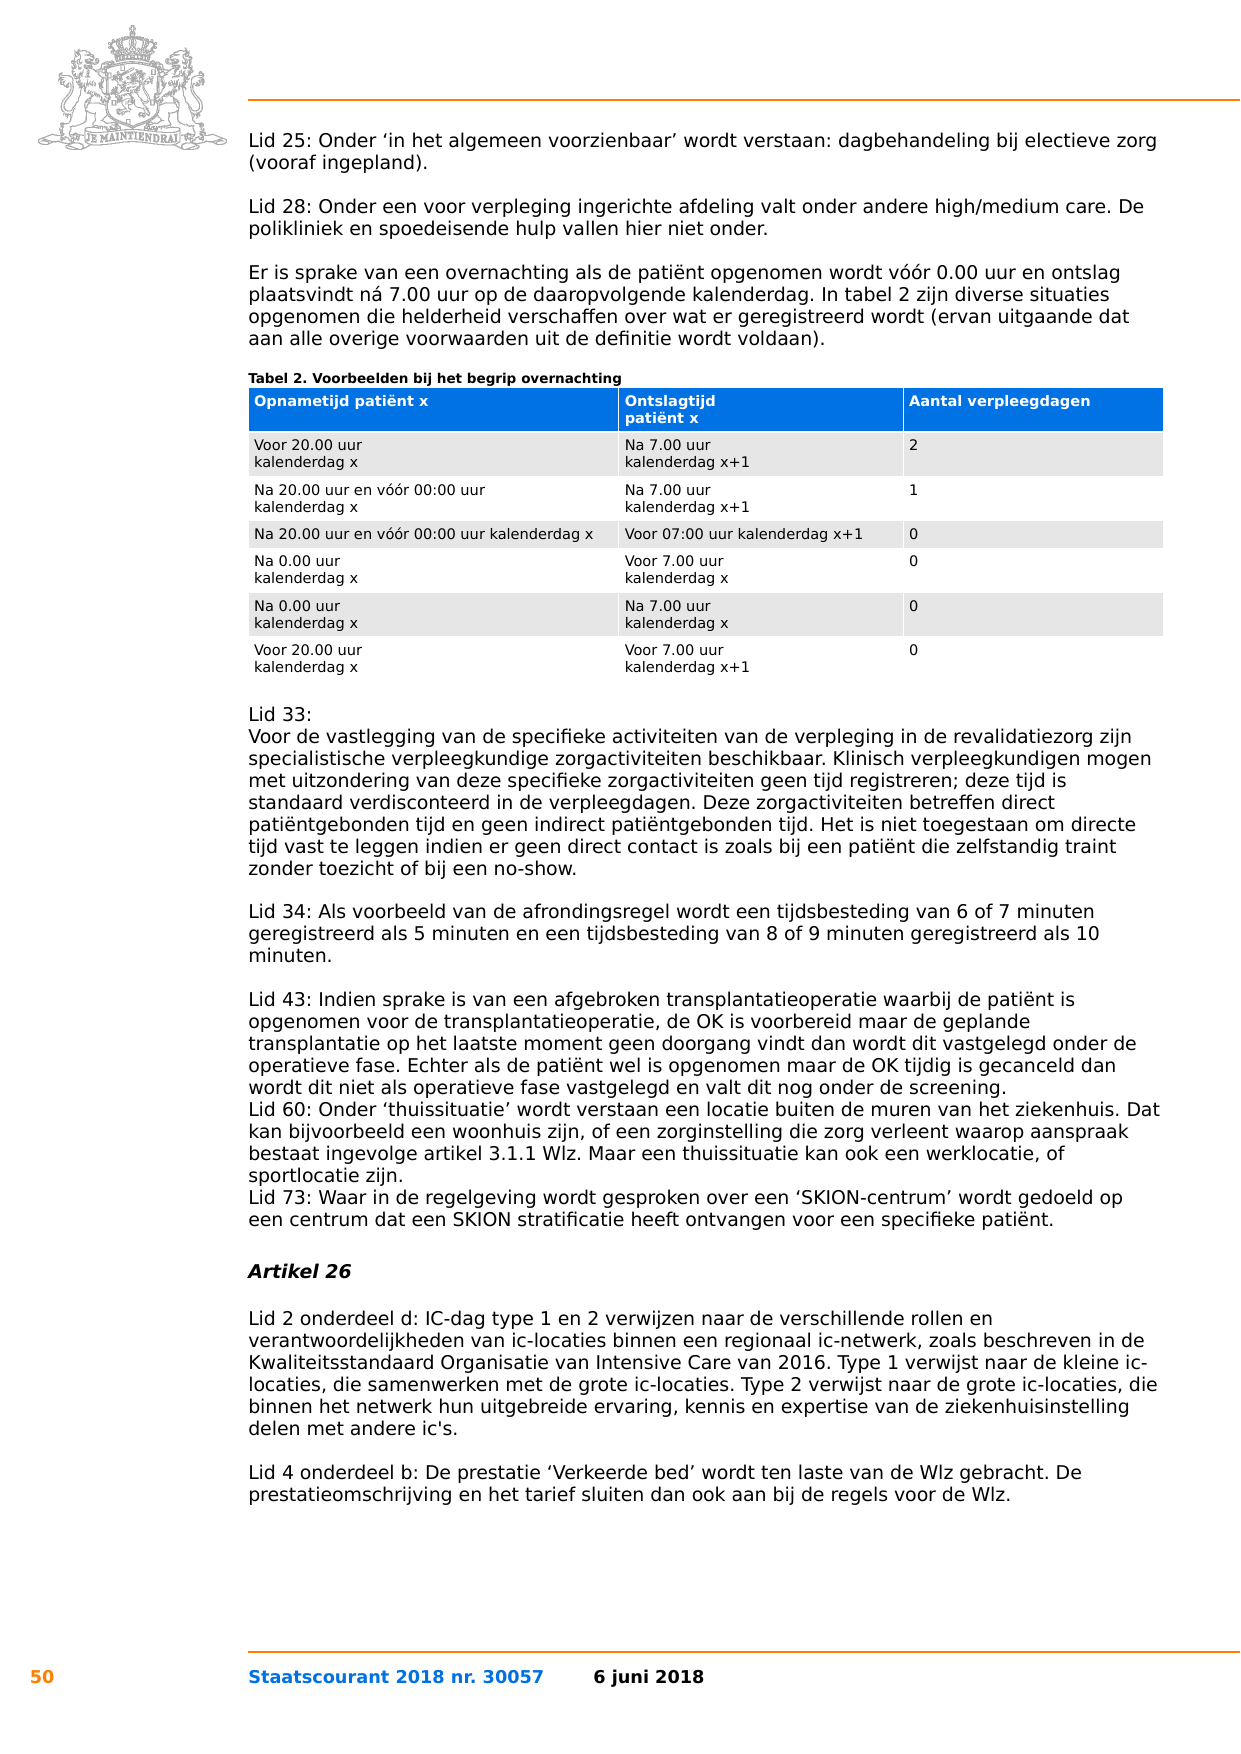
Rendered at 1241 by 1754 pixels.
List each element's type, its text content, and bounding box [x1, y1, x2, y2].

table_cell 1 [904, 477, 1163, 520]
text Er is sprake van een overnachting als de patiënt opgenomen wordt vóór 0.00 uur en ontslag plaatsvindt ná 7.00 uur op de daaropvolgende kalenderdag. In tabel 2 zijn diverse situaties opgenomen die helderheid verschaffen over wat er geregistreerd wordt (ervan uitgaande dat aan alle overige voorwaarden uit de definitie wordt voldaan). [248, 262, 1163, 349]
table_cell Aantal verpleegdagen [904, 388, 1163, 431]
subtitle Artikel 26 [248, 1261, 1163, 1283]
table_cell Na 7.00 uur kalenderdag x [619, 593, 903, 636]
text Lid 25: Onder ‘in het algemeen voorzienbaar’ wordt verstaan: dagbehandeling bij electieve zorg (vooraf ingepland). [248, 130, 1163, 174]
text bestaat ingevolge artikel 3.1.1 Wlz. Maar een thuissituatie kan ook een werklocatie, of sportlocatie zijn. [248, 1143, 1163, 1187]
table_cell Na 7.00 uur kalenderdag x+1 [619, 477, 903, 520]
table_cell Na 7.00 uur kalenderdag x+1 [619, 433, 903, 476]
table_cell Opnametijd patiënt x [249, 388, 618, 431]
table_cell Voor 20.00 uur kalenderdag x [249, 638, 618, 681]
table_cell Ontslagtijd patiënt x [619, 388, 903, 431]
table_cell 2 [904, 433, 1163, 476]
table_cell 0 [904, 638, 1163, 681]
table_cell Na 0.00 uur kalenderdag x [249, 549, 618, 592]
table_header Tabel 2. Voorbeelden bij het begrip overnachting [248, 371, 1163, 387]
text Voor de vastlegging van de specifieke activiteiten van de verpleging in de revalidatiezorg zijn specialistische verpleegkundige zorgactiviteiten beschikbaar. Klinisch verpleegkundigen mogen met uitzondering van deze specifieke zorgactiviteiten geen tijd registreren; deze tijd is standaard verdisconteerd in de verpleegdagen. Deze zorgactiviteiten betreffen direct patiëntgebonden tijd en geen indirect patiëntgebonden tijd. Het is niet toegestaan om directe tijd vast te leggen indien er geen direct contact is zoals bij een patiënt die zelfstandig traint zonder toezicht of bij een no-show. [248, 726, 1163, 879]
table_cell 0 [904, 593, 1163, 636]
text Lid 73: Waar in de regelgeving wordt gesproken over een ‘SKION-centrum’ wordt gedoeld op een centrum dat een SKION stratificatie heeft ontvangen voor een specifieke patiënt. [248, 1187, 1163, 1231]
text Lid 4 onderdeel b: De prestatie ‘Verkeerde bed’ wordt ten laste van de Wlz gebracht. De prestatieomschrijving en het tarief sluiten dan ook aan bij de regels voor de Wlz. [248, 1462, 1163, 1506]
table_cell Na 0.00 uur kalenderdag x [249, 593, 618, 636]
text Lid 33: [248, 704, 1163, 726]
picture [38, 25, 227, 150]
table_cell Voor 7.00 uur kalenderdag x [619, 549, 903, 592]
table_cell Voor 7.00 uur kalenderdag x+1 [619, 638, 903, 681]
table_cell Voor 07:00 uur kalenderdag x+1 [619, 521, 903, 548]
table_cell 0 [904, 521, 1163, 548]
table_cell Na 20.00 uur en vóór 00:00 uur kalenderdag x [249, 477, 618, 520]
text Lid 2 onderdeel d: IC-dag type 1 en 2 verwijzen naar de verschillende rollen en verantwoordelijkheden van ic-locaties binnen een regionaal ic-netwerk, zoals beschreven in de Kwaliteitsstandaard Organisatie van Intensive Care van 2016. Type 1 verwijst naar de kleine ic-locaties, die samenwerken met de grote ic-locaties. Type 2 verwijst naar de grote ic-locaties, die binnen het netwerk hun uitgebreide ervaring, kennis en expertise van de ziekenhuisinstelling delen met andere ic's. [248, 1308, 1163, 1440]
text Lid 34: Als voorbeeld van de afrondingsregel wordt een tijdsbesteding van 6 of 7 minuten geregistreerd als 5 minuten en een tijdsbesteding van 8 of 9 minuten geregistreerd als 10 minuten. [248, 901, 1163, 967]
text Lid 60: Onder ‘thuissituatie’ wordt verstaan een locatie buiten de muren van het ziekenhuis. Dat kan bijvoorbeeld een woonhuis zijn, of een zorginstelling die zorg verleent waarop aanspraak [248, 1099, 1163, 1143]
text Lid 28: Onder een voor verpleging ingerichte afdeling valt onder andere high/medium care. De polikliniek en spoedeisende hulp vallen hier niet onder. [248, 196, 1163, 240]
text Lid 43: Indien sprake is van een afgebroken transplantatieoperatie waarbij de patiënt is opgenomen voor de transplantatieoperatie, de OK is voorbereid maar de geplande transplantatie op het laatste moment geen doorgang vindt dan wordt dit vastgelegd onder de operatieve fase. Echter als de patiënt wel is opgenomen maar de OK tijdig is gecanceld dan wordt dit niet als operatieve fase vastgelegd en valt dit nog onder de screening. [248, 989, 1163, 1099]
table_cell Na 20.00 uur en vóór 00:00 uur kalenderdag x [249, 521, 618, 548]
table_cell Voor 20.00 uur kalenderdag x [249, 433, 618, 476]
table_cell 0 [904, 549, 1163, 592]
